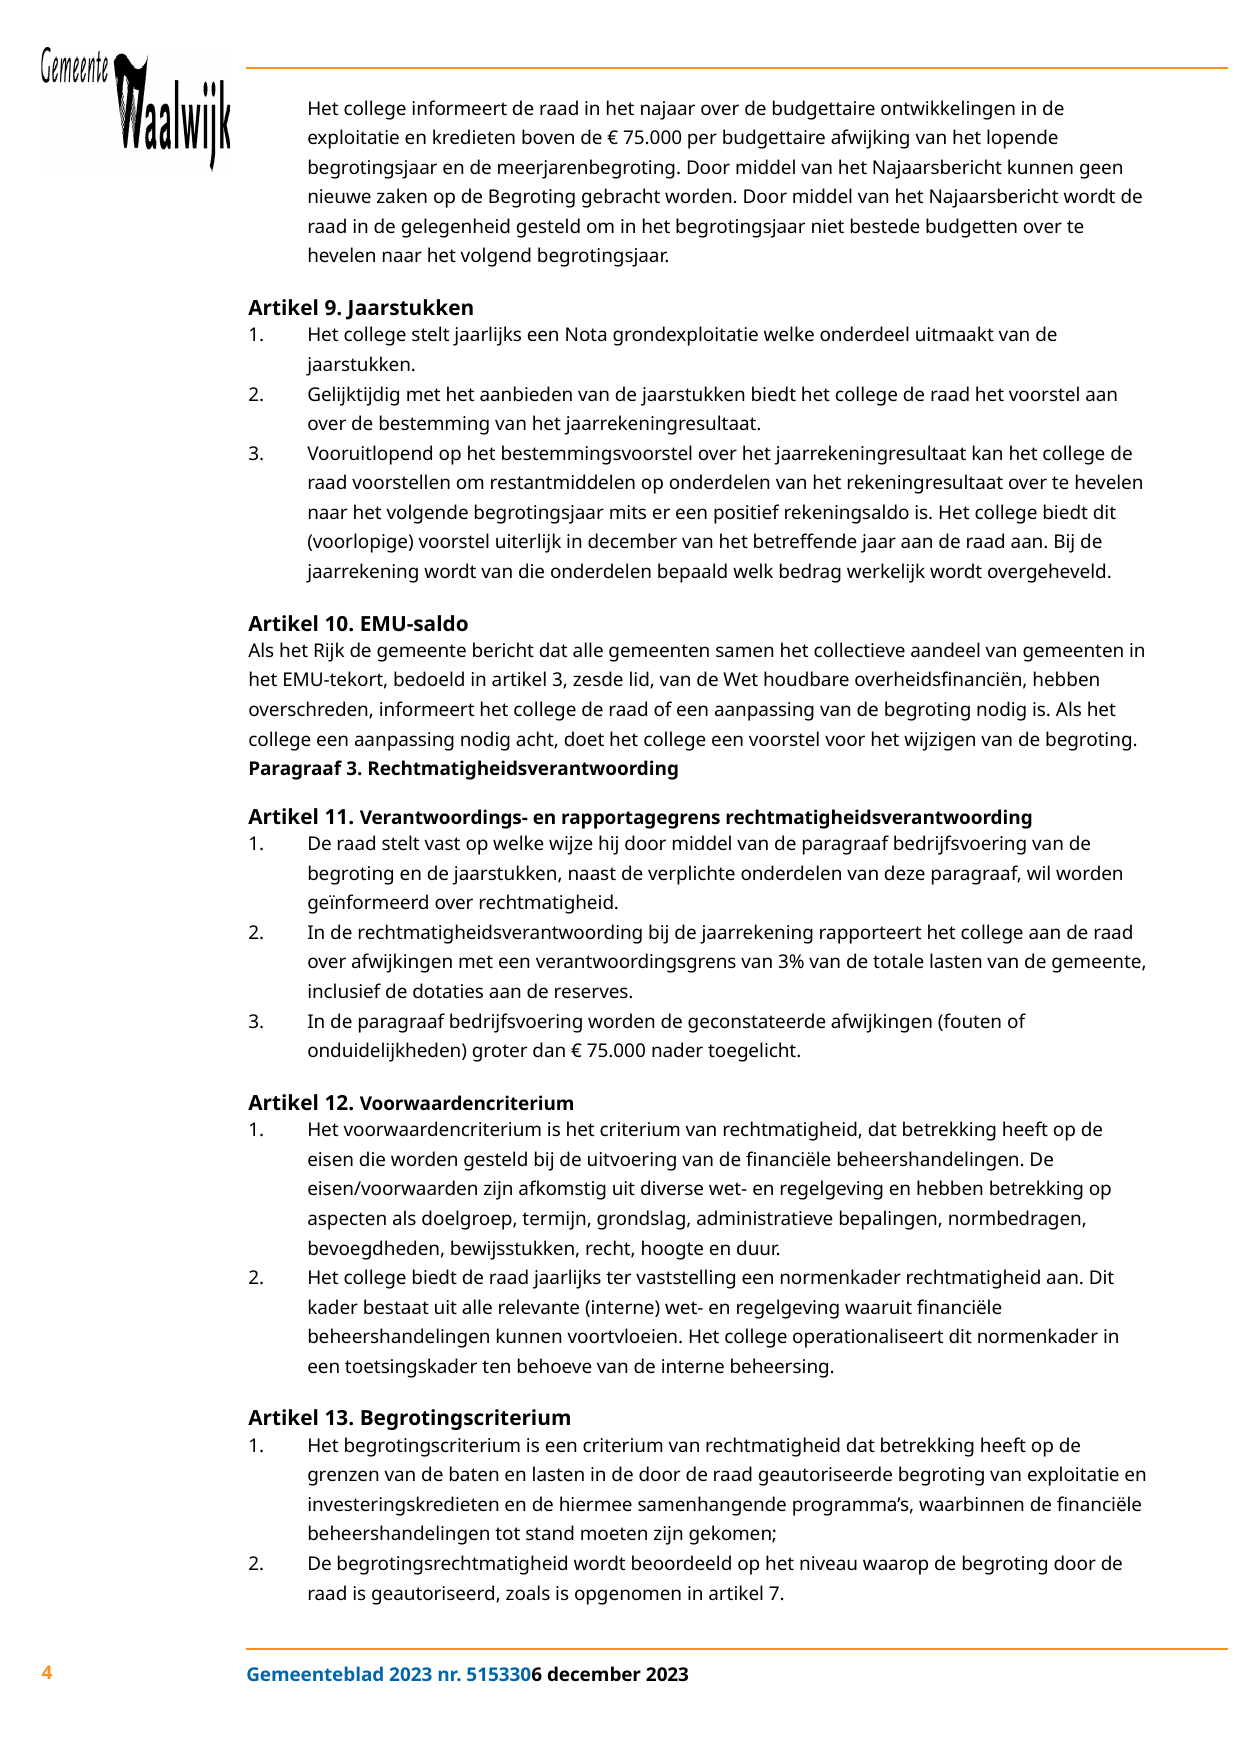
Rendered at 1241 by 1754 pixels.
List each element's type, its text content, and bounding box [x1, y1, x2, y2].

text Artikel 11. Verantwoordings- en rapportagegrens rechtmatigheidsverantwoording [248, 802, 1152, 830]
list Het voorwaardencriterium is het criterium van rechtmatigheid, dat betrekking heeft op de eisen die worden gesteld bij de uitvoering van de financiële beheershandelingen. De eisen/voorwaarden zijn afkomstig uit diverse wet- en regelgeving en hebben betrekking op aspecten als doelgroep, termijn, grondslag, administratieve bepalingen, normbedragen, bevoegdheden, bewijsstukken, recht, hoogte en duur. [248, 1116, 1152, 1260]
text Artikel 13. Begrotingscriterium [248, 1403, 1152, 1432]
text Artikel 12. Voorwaardencriterium [248, 1088, 1152, 1116]
list De begrotingsrechtmatigheid wordt beoordeeld op het niveau waarop de begroting door de raad is geautoriseerd, zoals is opgenomen in artikel 7. [248, 1550, 1152, 1606]
list De raad stelt vast op welke wijze hij door middel van de paragraaf bedrijfsvoering van de begroting en de jaarstukken, naast de verplichte onderdelen van deze paragraaf, wil worden geïnformeerd over rechtmatigheid. [248, 830, 1152, 915]
list Het begrotingscriterium is een criterium van rechtmatigheid dat betrekking heeft op de grenzen van de baten en lasten in de door de raad geautoriseerde begroting van exploitatie en investeringskredieten en de hiermee samenhangende programma’s, waarbinnen de financiële beheershandelingen tot stand moeten zijn gekomen; [248, 1432, 1152, 1546]
list Vooruitlopend op het bestemmingsvoorstel over het jaarrekeningresultaat kan het college de raad voorstellen om restantmiddelen op onderdelen van het rekeningresultaat over te hevelen naar het volgende begrotingsjaar mits er een positief rekeningsaldo is. Het college biedt dit (voorlopige) voorstel uiterlijk in december van het betreffende jaar aan de raad aan. Bij de jaarrekening wordt van die onderdelen bepaald welk bedrag werkelijk wordt overgeheveld. [248, 440, 1152, 584]
text Artikel 10. EMU-saldo [248, 609, 1152, 637]
list Het college biedt de raad jaarlijks ter vaststelling een normenkader rechtmatigheid aan. Dit kader bestaat uit alle relevante (interne) wet- en regelgeving waaruit financiële beheershandelingen kunnen voortvloeien. Het college operationaliseert dit normenkader in een toetsingskader ten behoeve van de interne beheersing. [248, 1264, 1152, 1379]
picture [41, 47, 231, 172]
list Het college stelt jaarlijks een Nota grondexploitatie welke onderdeel uitmaakt van de jaarstukken. [248, 322, 1152, 377]
text Paragraaf 3. Rechtmatigheidsverantwoording [248, 755, 1152, 781]
list Het college informeert de raad in het najaar over de budgettaire ontwikkelingen in de exploitatie en kredieten boven de € 75.000 per budgettaire afwijking van het lopende begrotingsjaar en de meerjarenbegroting. Door middel van het Najaarsbericht kunnen geen nieuwe zaken op de Begroting gebracht worden. Door middel van het Najaarsbericht wordt de raad in de gelegenheid gesteld om in het begrotingsjaar niet bestede budgetten over te hevelen naar het volgend begrotingsjaar. [248, 95, 1152, 268]
list Gelijktijdig met het aanbieden van de jaarstukken biedt het college de raad het voorstel aan over de bestemming van het jaarrekeningresultaat. [248, 381, 1152, 436]
list In de paragraaf bedrijfsvoering worden de geconstateerde afwijkingen (fouten of onduidelijkheden) groter dan € 75.000 nader toegelicht. [248, 1008, 1152, 1063]
text Als het Rijk de gemeente bericht dat alle gemeenten samen het collectieve aandeel van gemeenten in het EMU-tekort, bedoeld in artikel 3, zesde lid, van de Wet houdbare overheidsfinanciën, hebben overschreden, informeert het college de raad of een aanpassing van de begroting nodig is. Als het college een aanpassing nodig acht, doet het college een voorstel voor het wijzigen van de begroting. [248, 637, 1152, 752]
text Artikel 9. Jaarstukken [248, 293, 1152, 322]
list In de rechtmatigheidsverantwoording bij de jaarrekening rapporteert het college aan de raad over afwijkingen met een verantwoordingsgrens van 3% van de totale lasten van de gemeente, inclusief de dotaties aan de reserves. [248, 919, 1152, 1004]
